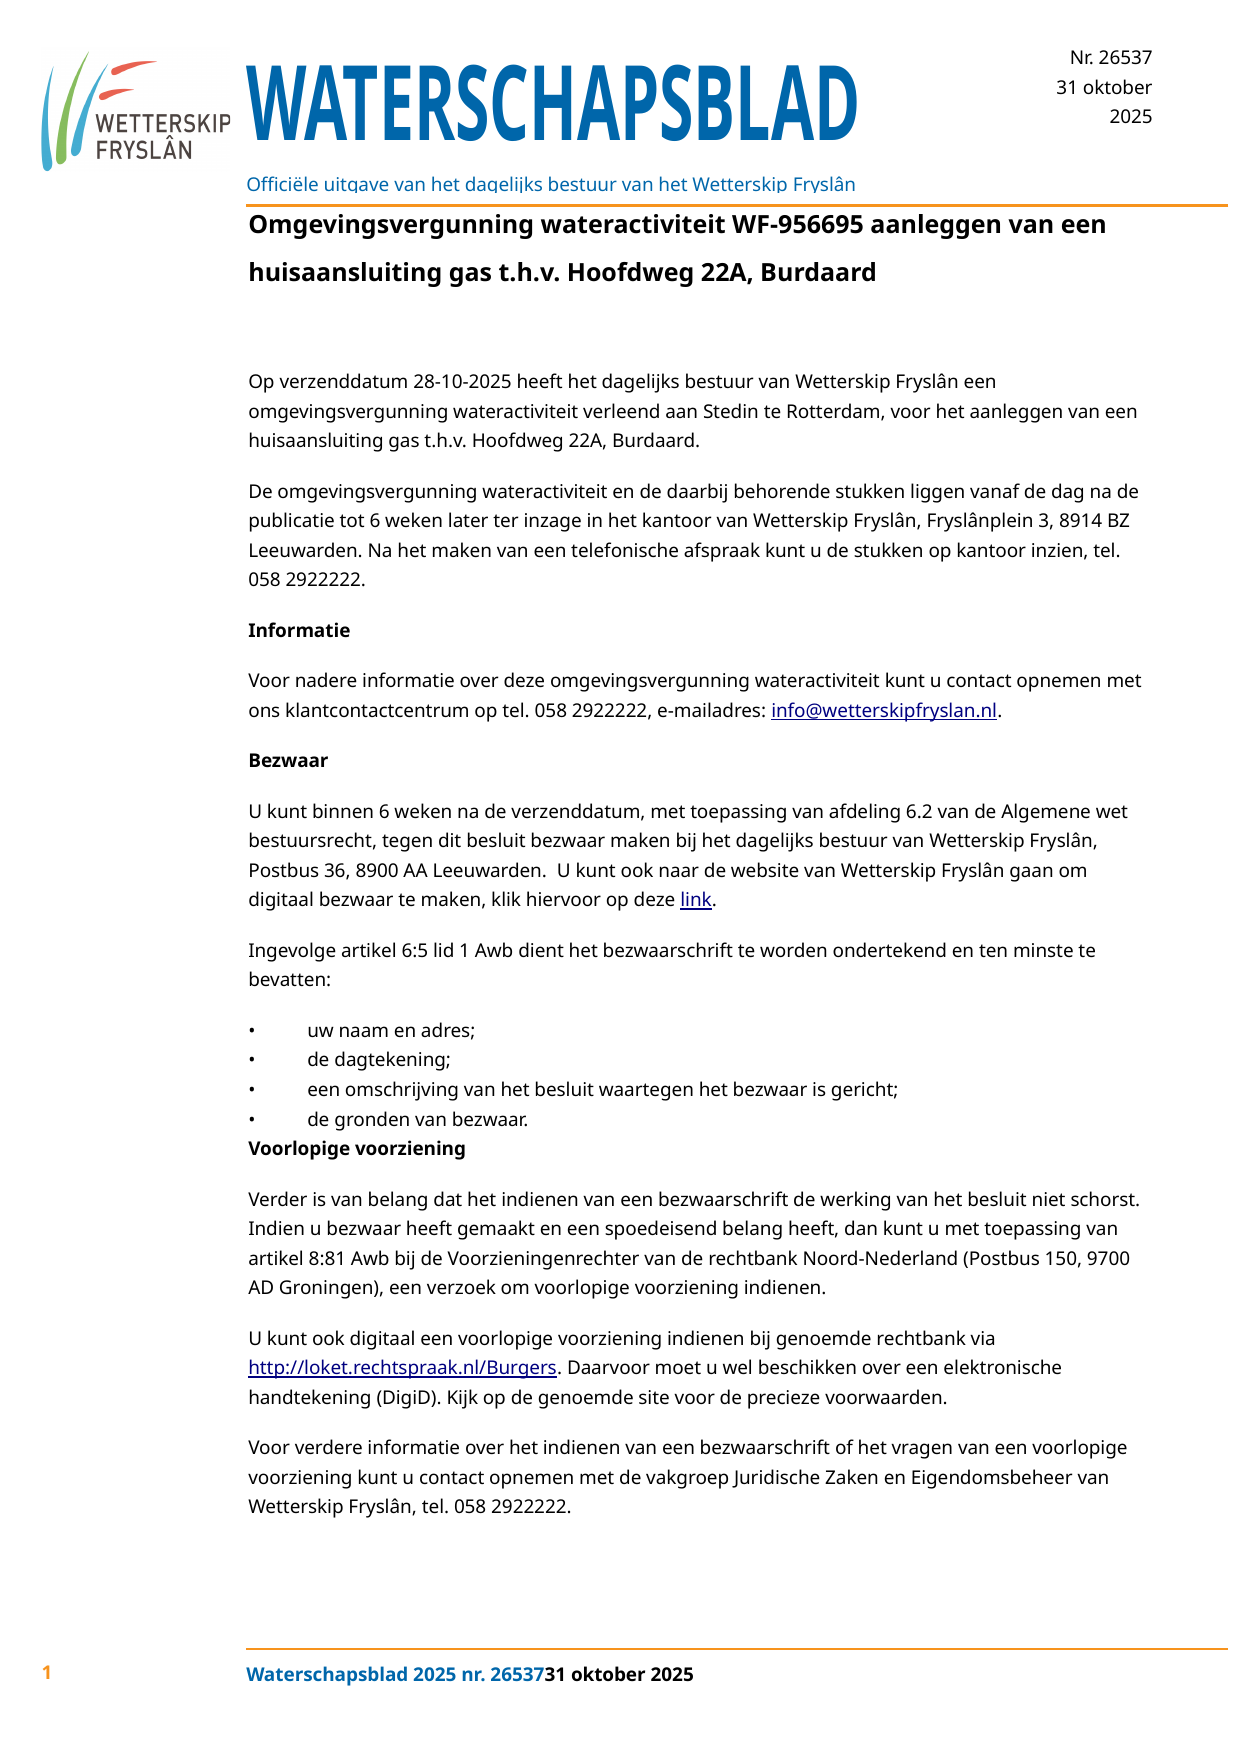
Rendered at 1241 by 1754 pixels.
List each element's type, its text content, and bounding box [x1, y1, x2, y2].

text Ingevolge artikel 6:5 lid 1 Awb dient het bezwaarschrift te worden ondertekend en ten minste te bevatten: [248, 937, 1152, 992]
text Verder is van belang dat het indienen van een bezwaarschrift de werking van het besluit niet schorst. Indien u bezwaar heeft gemaakt en een spoedeisend belang heeft, dan kunt u met toepassing van artikel 8:81 Awb bij de Voorzieningenrechter van de rechtbank Noord-Nederland (Postbus 150, 9700 AD Groningen), een verzoek om voorlopige voorziening indienen. [248, 1186, 1152, 1300]
text U kunt ook digitaal een voorlopige voorziening indienen bij genoemde rechtbank via http://loket.rechtspraak.nl/Burgers. Daarvoor moet u wel beschikken over een elektronische handtekening (DigiD). Kijk op de genoemde site voor de precieze voorwaarden. [248, 1325, 1152, 1410]
text U kunt binnen 6 weken na de verzenddatum, met toepassing van afdeling 6.2 van de Algemene wet bestuursrecht, tegen dit besluit bezwaar maken bij het dagelijks bestuur van Wetterskip Fryslân, Postbus 36, 8900 AA Leeuwarden. U kunt ook naar de website van Wetterskip Fryslân gaan om digitaal bezwaar te maken, klik hiervoor op deze link. [248, 798, 1152, 912]
list uw naam en adres; [248, 1017, 1152, 1043]
text Omgevingsvergunning wateractiviteit WF-956695 aanleggen van een huisaansluiting gas t.h.v. Hoofdweg 22A, Burdaard [248, 207, 1152, 288]
text Voorlopige voorziening [248, 1135, 1152, 1161]
text Voor verdere informatie over het indienen van een bezwaarschrift of het vragen van een voorlopige voorziening kunt u contact opnemen met de vakgroep Juridische Zaken en Eigendomsbeheer van Wetterskip Fryslân, tel. 058 2922222. [248, 1434, 1152, 1519]
picture [41, 47, 231, 172]
list de gronden van bezwaar. [248, 1106, 1152, 1132]
text Voor nadere informatie over deze omgevingsvergunning wateractiviteit kunt u contact opnemen met ons klantcontactcentrum op tel. 058 2922222, e-mailadres: info@wetterskipfryslan.nl. [248, 667, 1152, 723]
list de dagtekening; [248, 1047, 1152, 1072]
text Informatie [248, 617, 1152, 643]
text Op verzenddatum 28-10-2025 heeft het dagelijks bestuur van Wetterskip Fryslân een omgevingsvergunning wateractiviteit verleend aan Stedin te Rotterdam, voor het aanleggen van een huisaansluiting gas t.h.v. Hoofdweg 22A, Burdaard. [248, 368, 1152, 453]
list een omschrijving van het besluit waartegen het bezwaar is gericht; [248, 1076, 1152, 1102]
text De omgevingsvergunning wateractiviteit en de daarbij behorende stukken liggen vanaf de dag na de publicatie tot 6 weken later ter inzage in het kantoor van Wetterskip Fryslân, Fryslânplein 3, 8914 BZ Leeuwarden. Na het maken van een telefonische afspraak kunt u de stukken op kantoor inzien, tel. 058 2922222. [248, 478, 1152, 592]
text Bezwaar [248, 747, 1152, 773]
